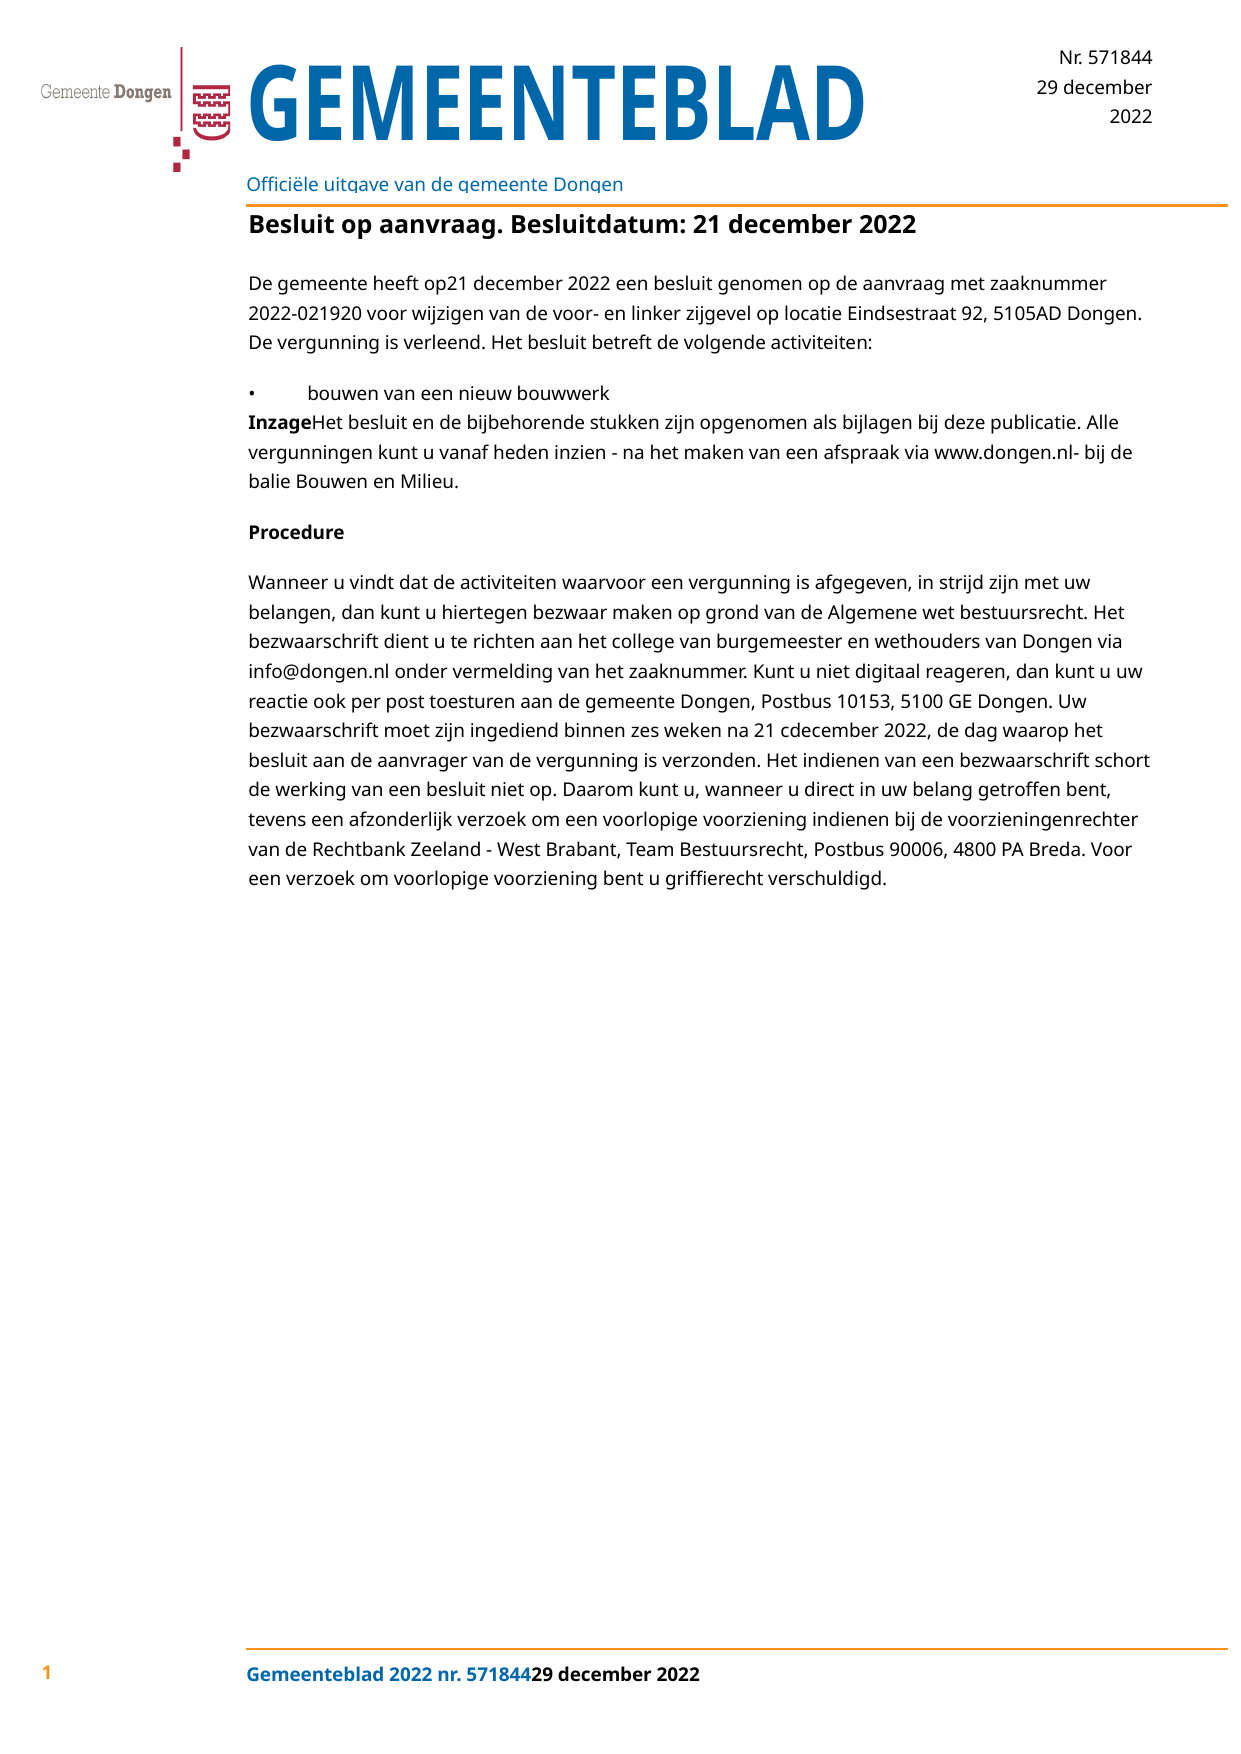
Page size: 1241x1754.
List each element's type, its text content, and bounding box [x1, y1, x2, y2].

text De gemeente heeft op21 december 2022 een besluit genomen op de aanvraag met zaaknummer 2022-021920 voor wijzigen van de voor- en linker zijgevel op locatie Eindsestraat 92, 5105AD Dongen. De vergunning is verleend. Het besluit betreft de volgende activiteiten: [248, 270, 1152, 355]
text Wanneer u vindt dat de activiteiten waarvoor een vergunning is afgegeven, in strijd zijn met uw belangen, dan kunt u hiertegen bezwaar maken op grond van de Algemene wet bestuursrecht. Het bezwaarschrift dient u te richten aan het college van burgemeester en wethouders van Dongen via info@dongen.nl onder vermelding van het zaaknummer. Kunt u niet digitaal reageren, dan kunt u uw reactie ook per post toesturen aan de gemeente Dongen, Postbus 10153, 5100 GE Dongen. Uw bezwaarschrift moet zijn ingediend binnen zes weken na 21 cdecember 2022, de dag waarop het besluit aan de aanvrager van de vergunning is verzonden. Het indienen van een bezwaarschrift schort de werking van een besluit niet op. Daarom kunt u, wanneer u direct in uw belang getroffen bent, tevens een afzonderlijk verzoek om een voorlopige voorziening indienen bij de voorzieningenrechter van de Rechtbank Zeeland - West Brabant, Team Bestuursrecht, Postbus 90006, 4800 PA Breda. Voor een verzoek om voorlopige voorziening bent u griffierecht verschuldigd. [248, 569, 1152, 891]
text Procedure [248, 519, 1152, 545]
list bouwen van een nieuw bouwwerk [248, 380, 1152, 406]
text Besluit op aanvraag. Besluitdatum: 21 december 2022 [248, 207, 1152, 241]
picture [41, 47, 231, 172]
text InzageHet besluit en de bijbehorende stukken zijn opgenomen als bijlagen bij deze publicatie. Alle vergunningen kunt u vanaf heden inzien - na het maken van een afspraak via www.dongen.nl- bij de balie Bouwen en Milieu. [248, 409, 1152, 494]
